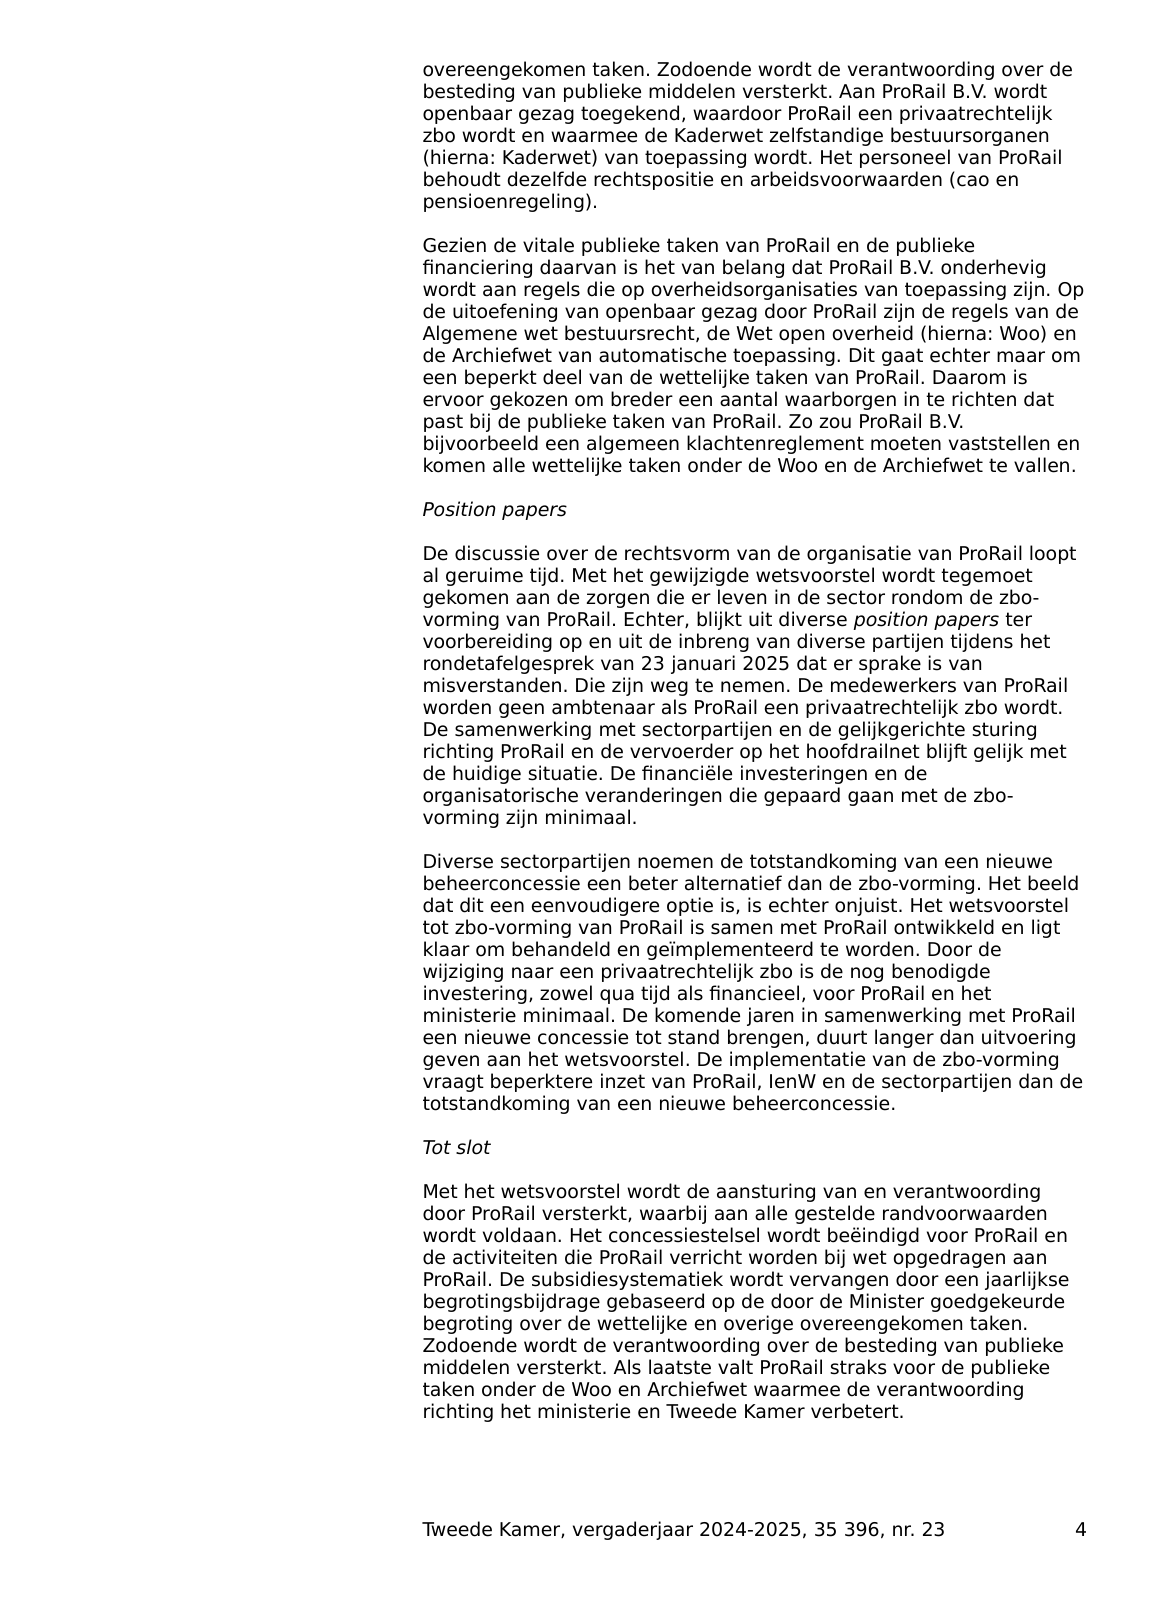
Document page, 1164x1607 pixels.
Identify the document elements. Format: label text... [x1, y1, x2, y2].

text Met het wetsvoorstel wordt de aansturing van en verantwoording door ProRail versterkt, waarbij aan alle gestelde randvoorwaarden wordt voldaan. Het concessiestelsel wordt beëindigd voor ProRail en de activiteiten die ProRail verricht worden bij wet opgedragen aan ProRail. De subsidiesystematiek wordt vervangen door een jaarlijkse begrotingsbijdrage gebaseerd op de door de Minister goedgekeurde begroting over de wettelijke en overige overeengekomen taken. Zodoende wordt de verantwoording over de besteding van publieke middelen versterkt. Als laatste valt ProRail straks voor de publieke taken onder de Woo en Archiefwet waarmee de verantwoording richting het ministerie en Tweede Kamer verbetert. [422, 1181, 1087, 1423]
subtitle Tot slot [422, 1137, 1087, 1159]
text Gezien de vitale publieke taken van ProRail en de publieke financiering daarvan is het van belang dat ProRail B.V. onderhevig wordt aan regels die op overheidsorganisaties van toepassing zijn. Op de uitoefening van openbaar gezag door ProRail zijn de regels van de Algemene wet bestuursrecht, de Wet open overheid (hierna: Woo) en de Archiefwet van automatische toepassing. Dit gaat echter maar om een beperkt deel van de wettelijke taken van ProRail. Daarom is ervoor gekozen om breder een aantal waarborgen in te richten dat past bij de publieke taken van ProRail. Zo zou ProRail B.V. bijvoorbeeld een algemeen klachtenreglement moeten vaststellen en komen alle wettelijke taken onder de Woo en de Archiefwet te vallen. [422, 235, 1087, 477]
text Diverse sectorpartijen noemen de totstandkoming van een nieuwe beheerconcessie een beter alternatief dan de zbo-vorming. Het beeld dat dit een eenvoudigere optie is, is echter onjuist. Het wetsvoorstel tot zbo-vorming van ProRail is samen met ProRail ontwikkeld en ligt klaar om behandeld en geïmplementeerd te worden. Door de wijziging naar een privaatrechtelijk zbo is de nog benodigde investering, zowel qua tijd als financieel, voor ProRail en het ministerie minimaal. De komende jaren in samenwerking met ProRail een nieuwe concessie tot stand brengen, duurt langer dan uitvoering geven aan het wetsvoorstel. De implementatie van de zbo-vorming vraagt beperktere inzet van ProRail, IenW en de sectorpartijen dan de totstandkoming van een nieuwe beheerconcessie. [422, 851, 1087, 1115]
text De discussie over de rechtsvorm van de organisatie van ProRail loopt al geruime tijd. Met het gewijzigde wetsvoorstel wordt tegemoet gekomen aan de zorgen die er leven in de sector rondom de zbo-vorming van ProRail. Echter, blijkt uit diverse position papers ter voorbereiding op en uit de inbreng van diverse partijen tijdens het rondetafelgesprek van 23 januari 2025 dat er sprake is van misverstanden. Die zijn weg te nemen. De medewerkers van ProRail worden geen ambtenaar als ProRail een privaatrechtelijk zbo wordt. De samenwerking met sectorpartijen en de gelijkgerichte sturing richting ProRail en de vervoerder op het hoofdrailnet blijft gelijk met de huidige situatie. De financiële investeringen en de organisatorische veranderingen die gepaard gaan met de zbo-vorming zijn minimaal. [422, 543, 1087, 829]
text overeengekomen taken. Zodoende wordt de verantwoording over de besteding van publieke middelen versterkt. Aan ProRail B.V. wordt openbaar gezag toegekend, waardoor ProRail een privaatrechtelijk zbo wordt en waarmee de Kaderwet zelfstandige bestuursorganen (hierna: Kaderwet) van toepassing wordt. Het personeel van ProRail behoudt dezelfde rechtspositie en arbeidsvoorwaarden (cao en pensioenregeling). [422, 59, 1087, 213]
subtitle Position papers [422, 499, 1087, 521]
